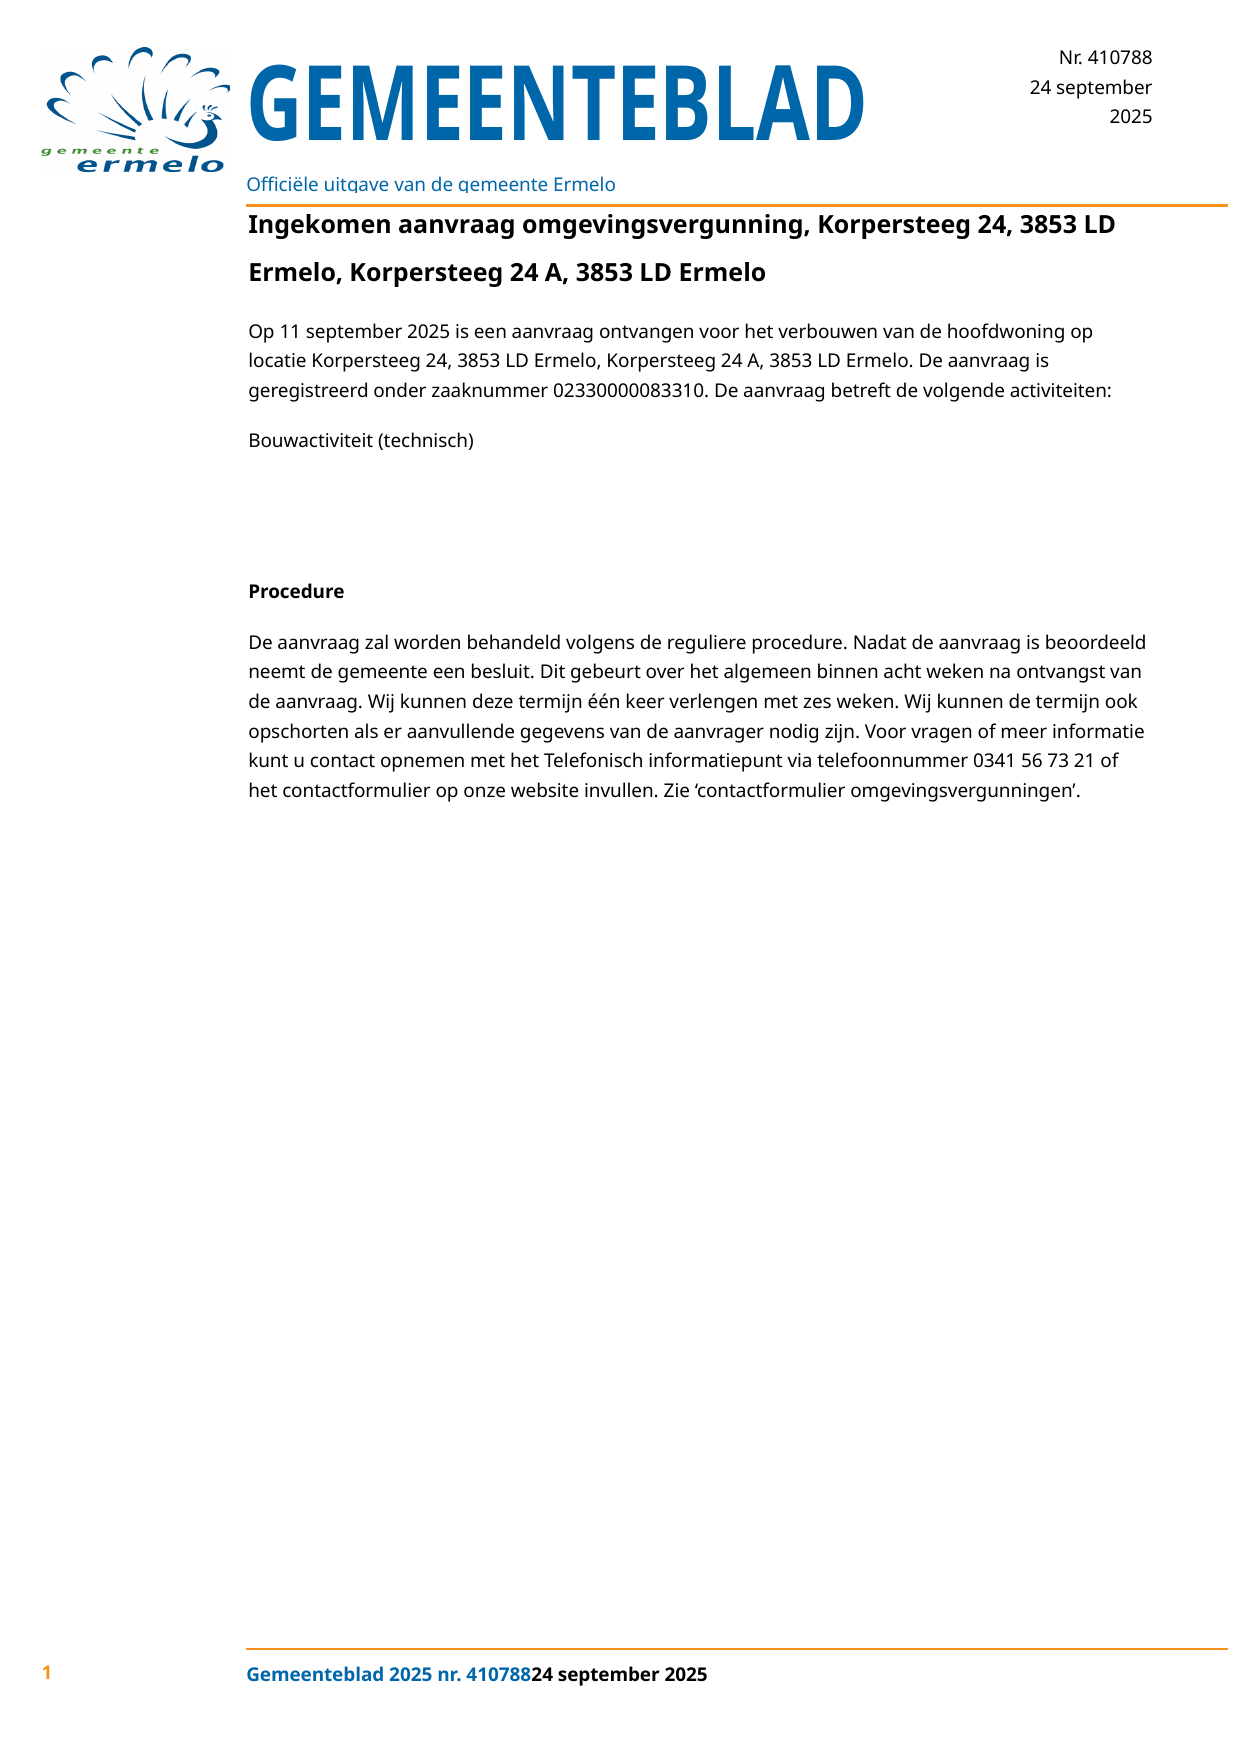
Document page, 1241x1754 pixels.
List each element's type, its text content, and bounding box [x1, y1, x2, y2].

text De aanvraag zal worden behandeld volgens de reguliere procedure. Nadat de aanvraag is beoordeeld neemt de gemeente een besluit. Dit gebeurt over het algemeen binnen acht weken na ontvangst van de aanvraag. Wij kunnen deze termijn één keer verlengen met zes weken. Wij kunnen de termijn ook opschorten als er aanvullende gegevens van de aanvrager nodig zijn. Voor vragen of meer informatie kunt u contact opnemen met het Telefonisch informatiepunt via telefoonnummer 0341 56 73 21 of het contactformulier op onze website invullen. Zie ‘contactformulier omgevingsvergunningen’. [248, 629, 1152, 803]
text Ingekomen aanvraag omgevingsvergunning, Korpersteeg 24, 3853 LD Ermelo, Korpersteeg 24 A, 3853 LD Ermelo [248, 207, 1152, 288]
text Bouwactiviteit (technisch) [248, 427, 1152, 453]
text Op 11 september 2025 is een aanvraag ontvangen voor het verbouwen van de hoofdwoning op locatie Korpersteeg 24, 3853 LD Ermelo, Korpersteeg 24 A, 3853 LD Ermelo. De aanvraag is geregistreerd onder zaaknummer 02330000083310. De aanvraag betreft de volgende activiteiten: [248, 318, 1152, 403]
text Procedure [248, 579, 1152, 604]
picture [41, 47, 231, 172]
